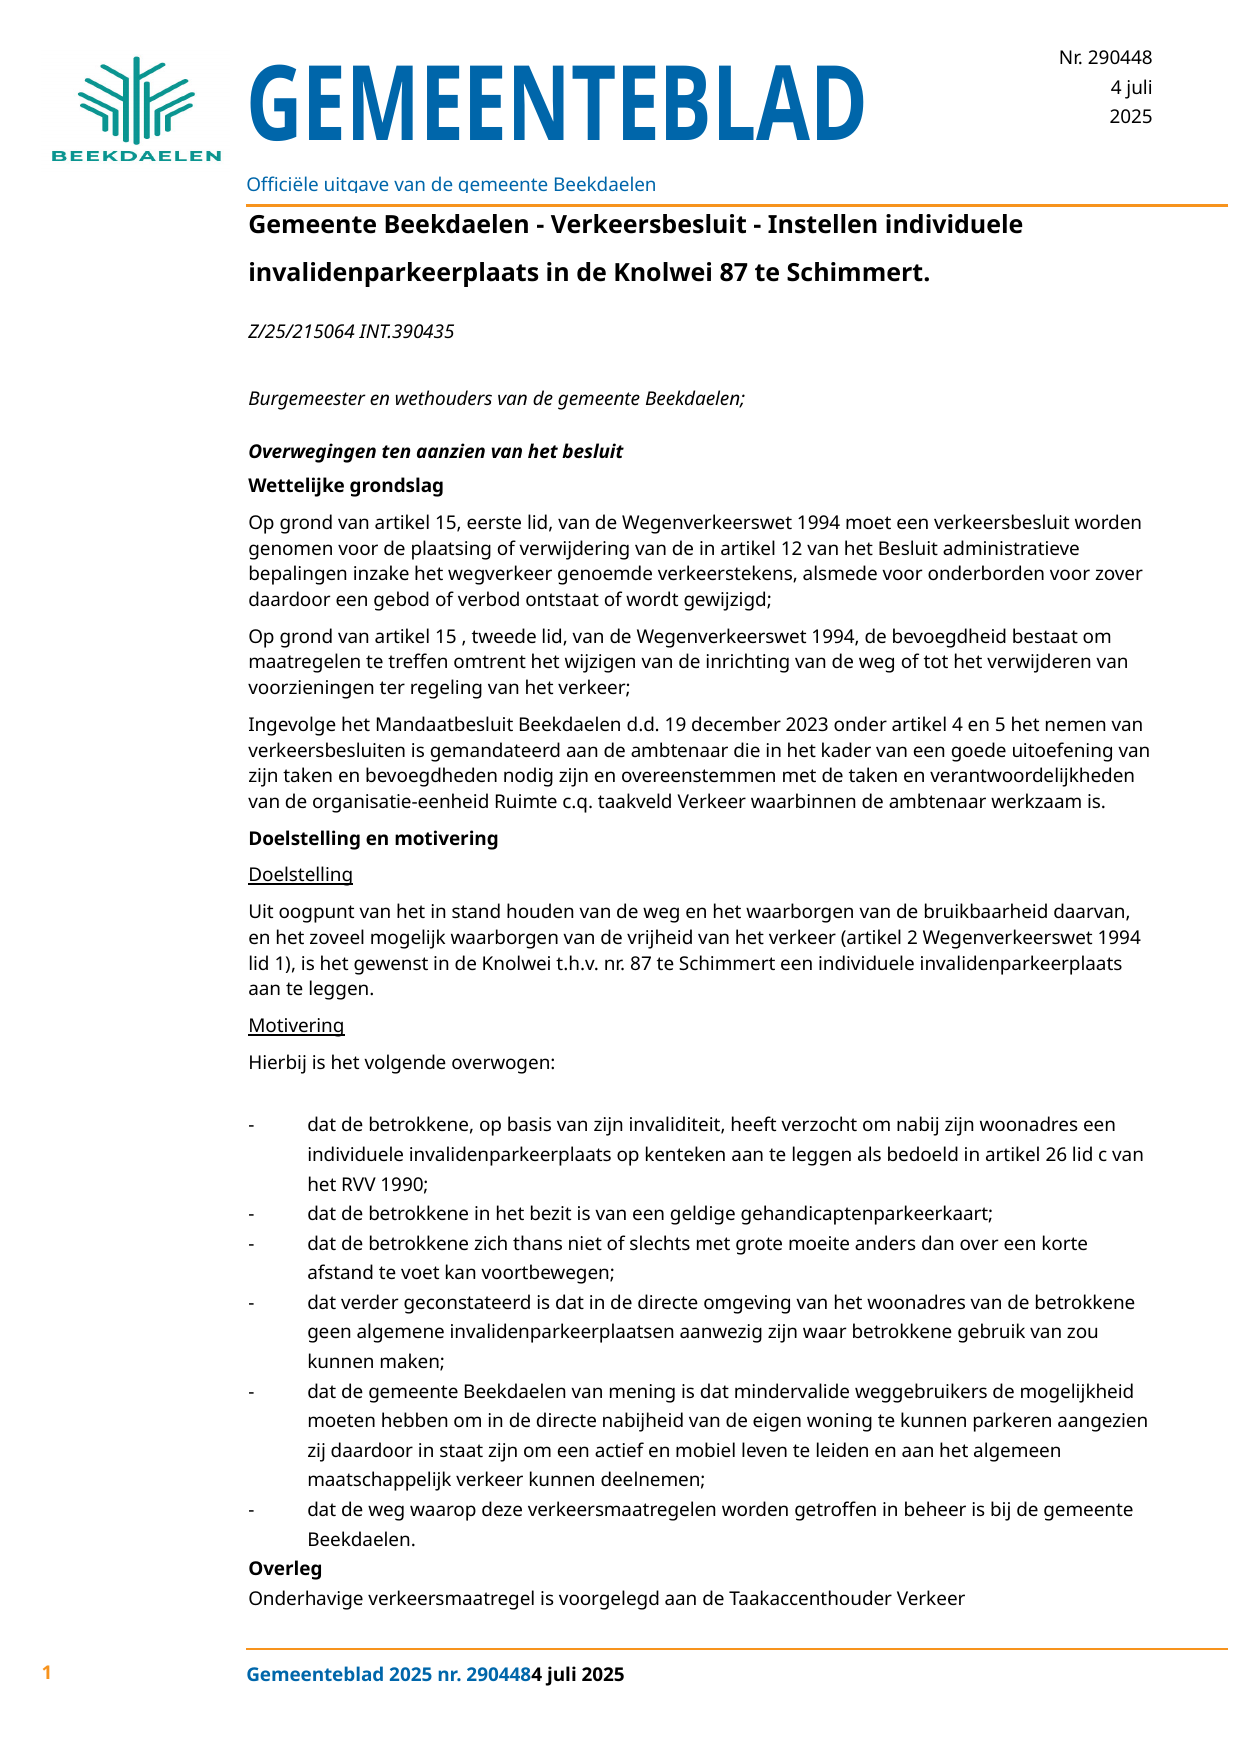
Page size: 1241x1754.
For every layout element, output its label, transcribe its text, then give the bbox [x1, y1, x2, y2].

text Gemeente Beekdaelen - Verkeersbesluit - Instellen individuele invalidenparkeerplaats in de Knolwei 87 te Schimmert. [248, 207, 1152, 288]
list dat de gemeente Beekdaelen van mening is dat mindervalide weggebruikers de mogelijkheid moeten hebben om in de directe nabijheid van de eigen woning te kunnen parkeren aangezien zij daardoor in staat zijn om een actief en mobiel leven te leiden en aan het algemeen maatschappelijk verkeer kunnen deelnemen; [248, 1378, 1152, 1492]
text Hierbij is het volgende overwogen: [248, 1049, 1152, 1074]
text Op grond van artikel 15 , tweede lid, van de Wegenverkeerswet 1994, de bevoegdheid bestaat om maatregelen te treffen omtrent het wijzigen van de inrichting van de weg of tot het verwijderen van voorzieningen ter regeling van het verkeer; [248, 623, 1152, 700]
list dat verder geconstateerd is dat in de directe omgeving van het woonadres van de betrokkene geen algemene invalidenparkeerplaatsen aanwezig zijn waar betrokkene gebruik van zou kunnen maken; [248, 1289, 1152, 1374]
list dat de betrokkene, op basis van zijn invaliditeit, heeft verzocht om nabij zijn woonadres een individuele invalidenparkeerplaats op kenteken aan te leggen als bedoeld in artikel 26 lid c van het RVV 1990; [248, 1112, 1152, 1196]
text Uit oogpunt van het in stand houden van de weg en het waarborgen van de bruikbaarheid daarvan, en het zoveel mogelijk waarborgen van de vrijheid van het verkeer (artikel 2 Wegenverkeerswet 1994 lid 1), is het gewenst in de Knolwei t.h.v. nr. 87 te Schimmert een individuele invalidenparkeerplaats aan te leggen. [248, 898, 1152, 1001]
list dat de betrokkene zich thans niet of slechts met grote moeite anders dan over een korte afstand te voet kan voortbewegen; [248, 1230, 1152, 1285]
text Motivering [248, 1012, 1152, 1038]
list dat de weg waarop deze verkeersmaatregelen worden getroffen in beheer is bij de gemeente Beekdaelen. [248, 1496, 1152, 1551]
text Onderhavige verkeersmaatregel is voorgelegd aan de Taakaccenthouder Verkeer [248, 1585, 1152, 1611]
text Ingevolge het Mandaatbesluit Beekdaelen d.d. 19 december 2023 onder artikel 4 en 5 het nemen van verkeersbesluiten is gemandateerd aan de ambtenaar die in het kader van een goede uitoefening van zijn taken en bevoegdheden nodig zijn en overeenstemmen met de taken en verantwoordelijkheden van de organisatie-eenheid Ruimte c.q. taakveld Verkeer waarbinnen de ambtenaar werkzaam is. [248, 711, 1152, 814]
text Doelstelling [248, 862, 1152, 887]
text Op grond van artikel 15, eerste lid, van de Wegenverkeerswet 1994 moet een verkeersbesluit worden genomen voor de plaatsing of verwijdering van de in artikel 12 van het Besluit administratieve bepalingen inzake het wegverkeer genoemde verkeerstekens, alsmede voor onderborden voor zover daardoor een gebod of verbod ontstaat of wordt gewijzigd; [248, 509, 1152, 612]
text Burgemeester en wethouders van de gemeente Beekdaelen; [248, 386, 1152, 411]
text Doelstelling en motivering [248, 825, 1152, 851]
text Overleg [248, 1555, 1152, 1581]
list dat de betrokkene in het bezit is van een geldige gehandicaptenparkeerkaart; [248, 1200, 1152, 1226]
text Wettelijke grondslag [248, 472, 1152, 498]
text Overwegingen ten aanzien van het besluit [248, 438, 1152, 464]
text Z/25/215064 INT.390435 [248, 318, 1152, 344]
picture [41, 47, 231, 172]
